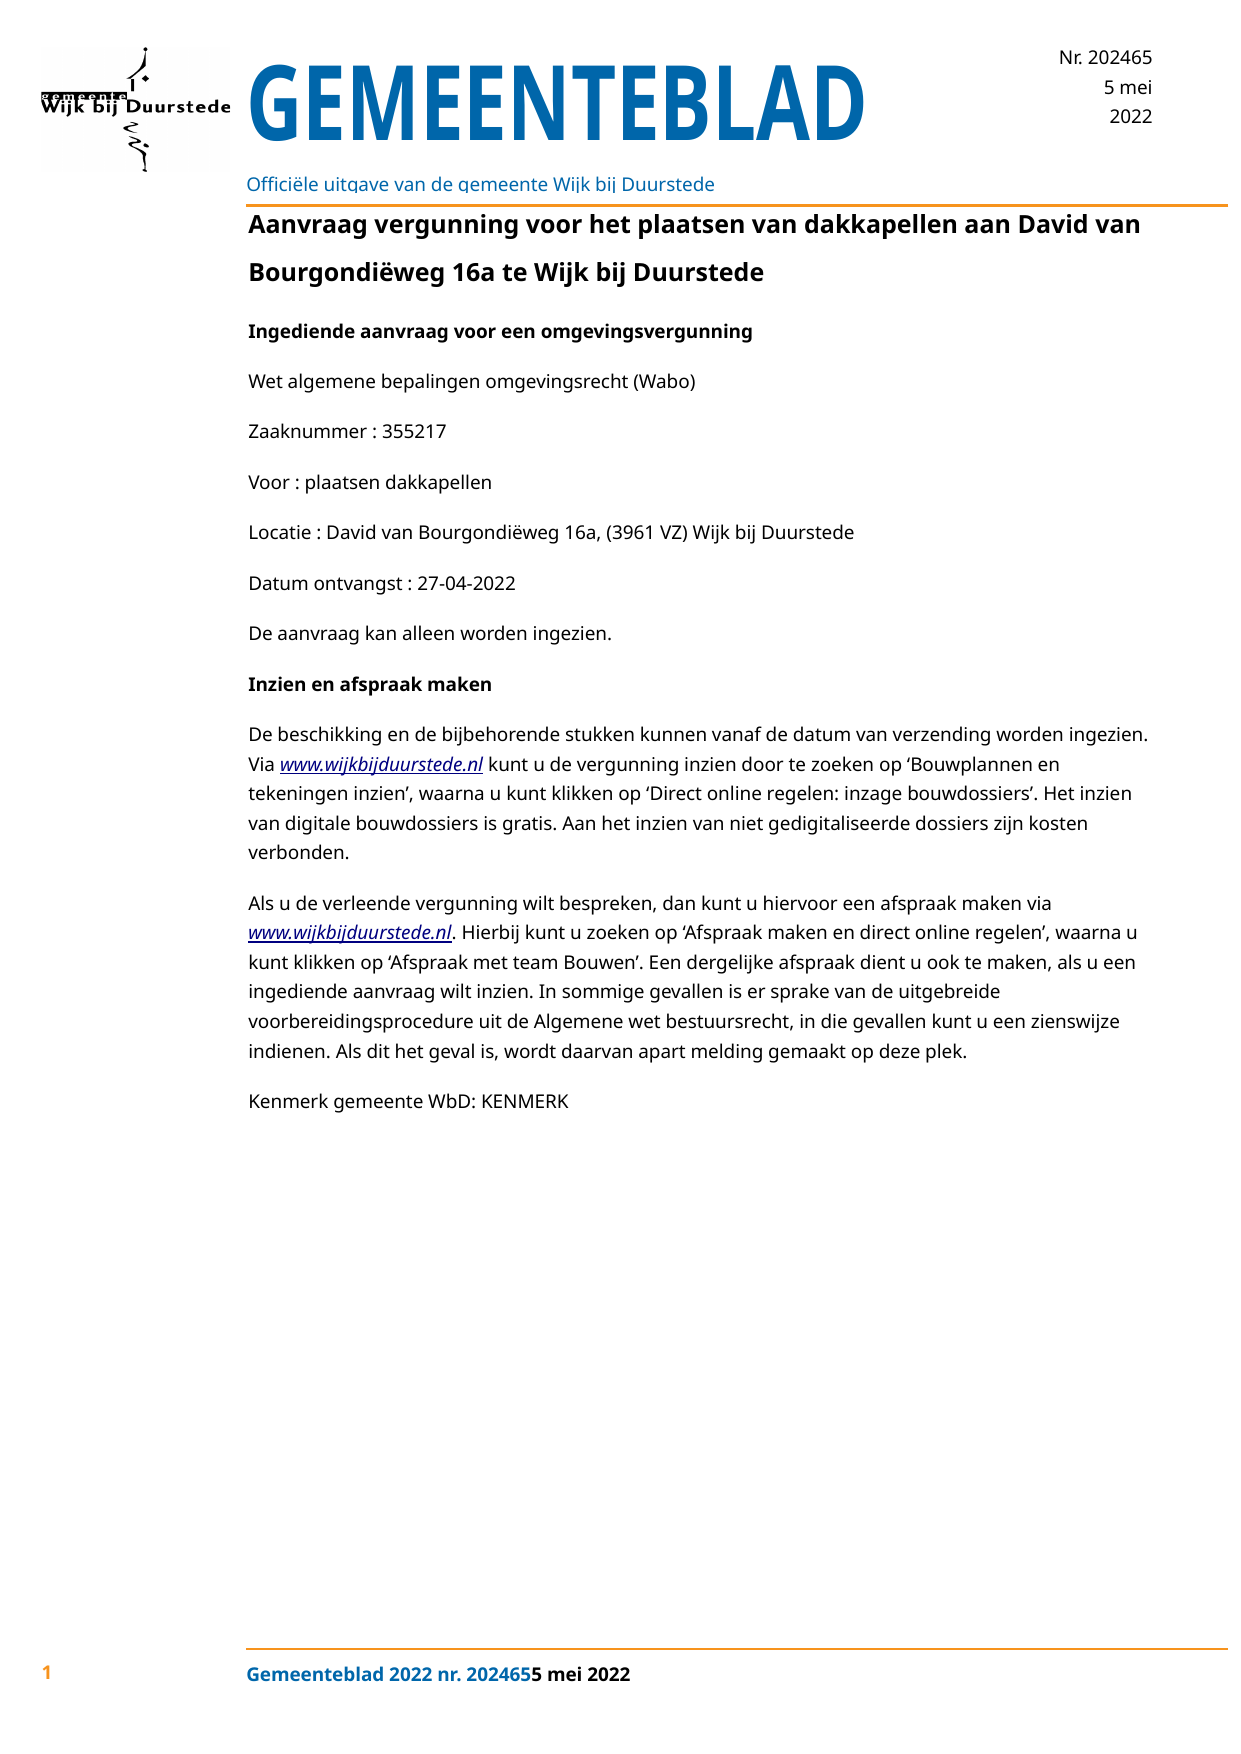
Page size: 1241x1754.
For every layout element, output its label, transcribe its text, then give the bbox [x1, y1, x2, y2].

text Zaaknummer : 355217 [248, 419, 1152, 444]
text Inzien en afspraak maken [248, 671, 1152, 697]
picture [41, 47, 231, 172]
text Kenmerk gemeente WbD: KENMERK [248, 1088, 1152, 1114]
text De beschikking en de bijbehorende stukken kunnen vanaf de datum van verzending worden ingezien. Via www.wijkbijduurstede.nl kunt u de vergunning inzien door te zoeken op ‘Bouwplannen en tekeningen inzien’, waarna u kunt klikken op ‘Direct online regelen: inzage bouwdossiers’. Het inzien van digitale bouwdossiers is gratis. Aan het inzien van niet gedigitaliseerde dossiers zijn kosten verbonden. [248, 721, 1152, 865]
text Voor : plaatsen dakkapellen [248, 469, 1152, 495]
text Locatie : David van Bourgondiëweg 16a, (3961 VZ) Wijk bij Duurstede [248, 519, 1152, 545]
text Aanvraag vergunning voor het plaatsen van dakkapellen aan David van Bourgondiëweg 16a te Wijk bij Duurstede [248, 207, 1152, 288]
text Wet algemene bepalingen omgevingsrecht (Wabo) [248, 368, 1152, 394]
text De aanvraag kan alleen worden ingezien. [248, 620, 1152, 646]
text Als u de verleende vergunning wilt bespreken, dan kunt u hiervoor een afspraak maken via www.wijkbijduurstede.nl. Hierbij kunt u zoeken op ‘Afspraak maken en direct online regelen’, waarna u kunt klikken op ‘Afspraak met team Bouwen’. Een dergelijke afspraak dient u ook te maken, als u een ingediende aanvraag wilt inzien. In sommige gevallen is er sprake van de uitgebreide voorbereidingsprocedure uit de Algemene wet bestuursrecht, in die gevallen kunt u een zienswijze indienen. Als dit het geval is, wordt daarvan apart melding gemaakt op deze plek. [248, 890, 1152, 1064]
text Datum ontvangst : 27-04-2022 [248, 570, 1152, 596]
text Ingediende aanvraag voor een omgevingsvergunning [248, 318, 1152, 344]
